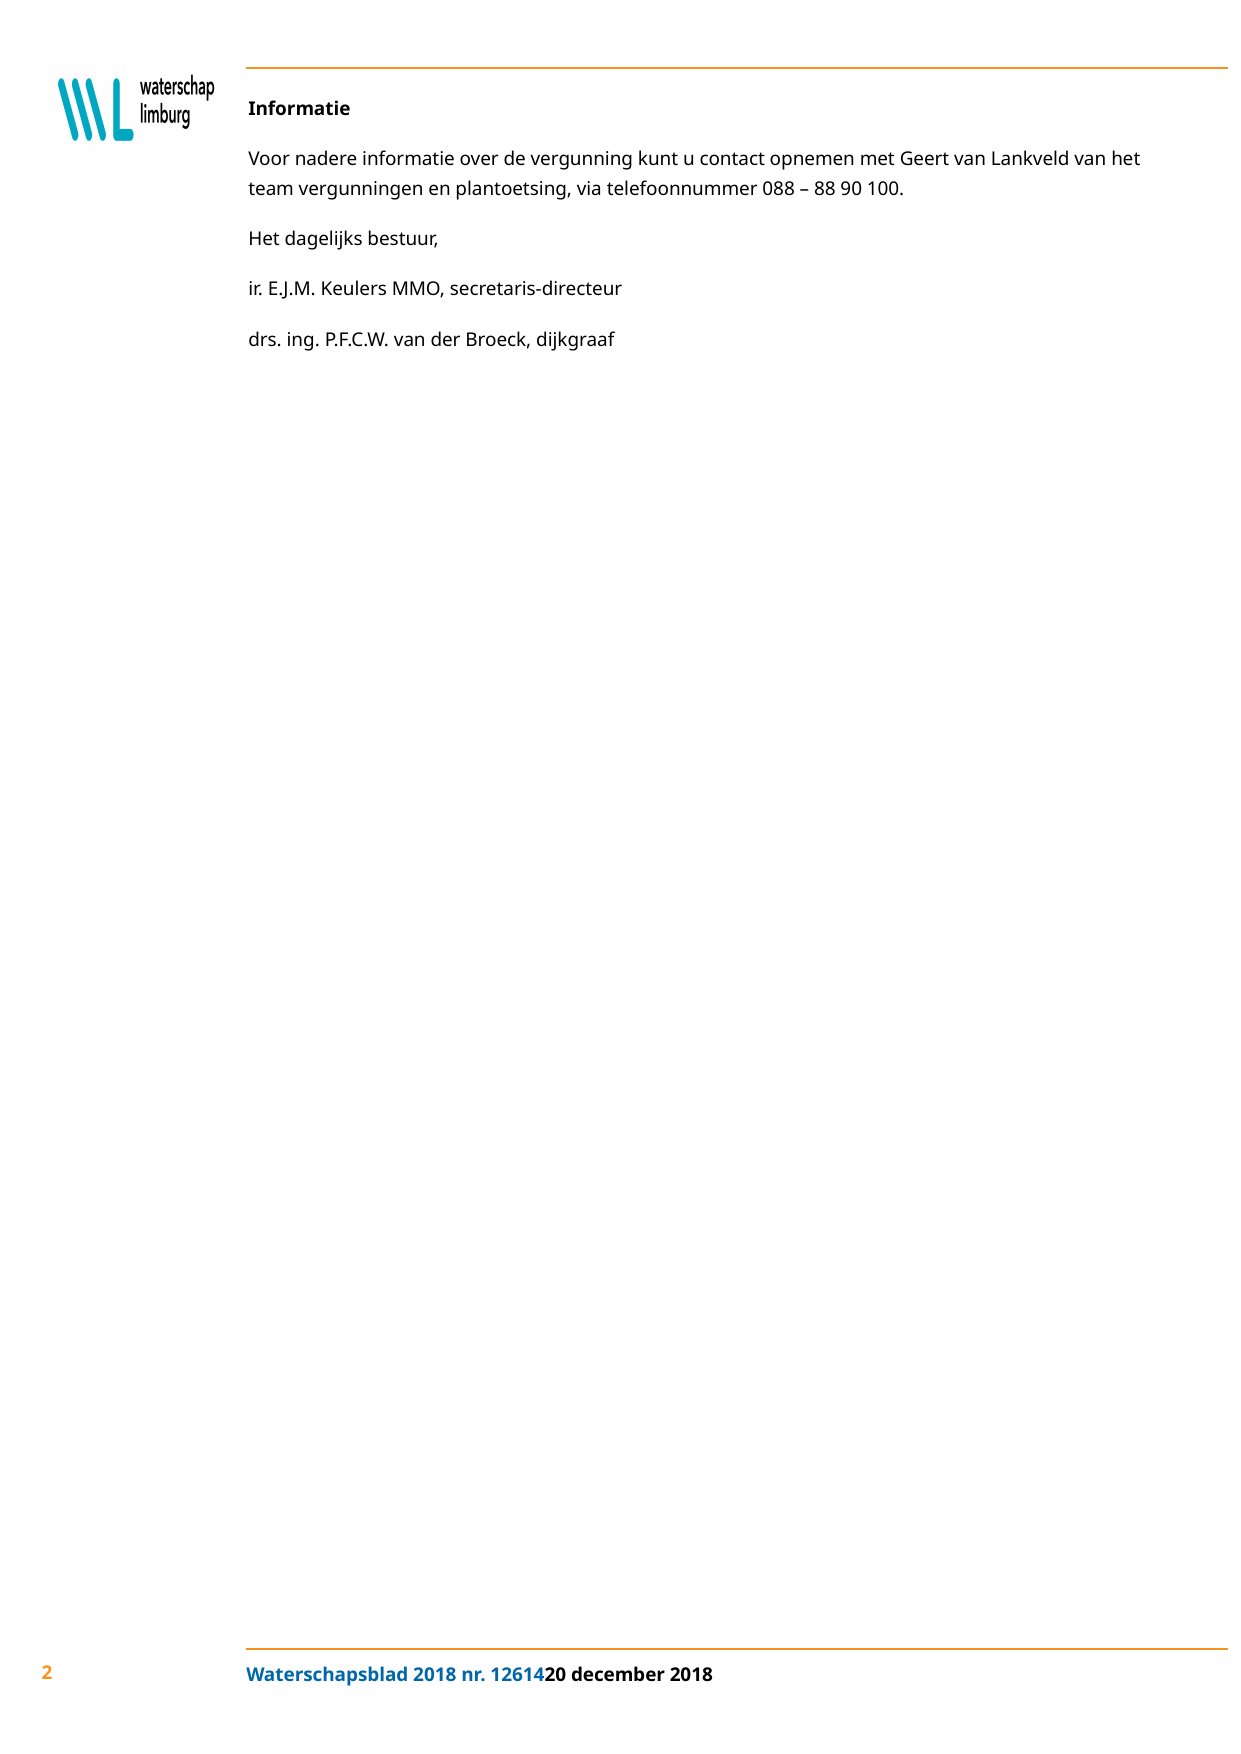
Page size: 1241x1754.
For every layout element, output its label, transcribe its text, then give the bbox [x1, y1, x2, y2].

text Voor nadere informatie over de vergunning kunt u contact opnemen met Geert van Lankveld van het team vergunningen en plantoetsing, via telefoonnummer 088 – 88 90 100. [248, 145, 1152, 201]
text ir. E.J.M. Keulers MMO, secretaris-directeur [248, 276, 1152, 301]
text Het dagelijks bestuur, [248, 225, 1152, 251]
text Informatie [248, 95, 1152, 121]
picture [41, 47, 231, 172]
text drs. ing. P.F.C.W. van der Broeck, dijkgraaf [248, 326, 1152, 352]
